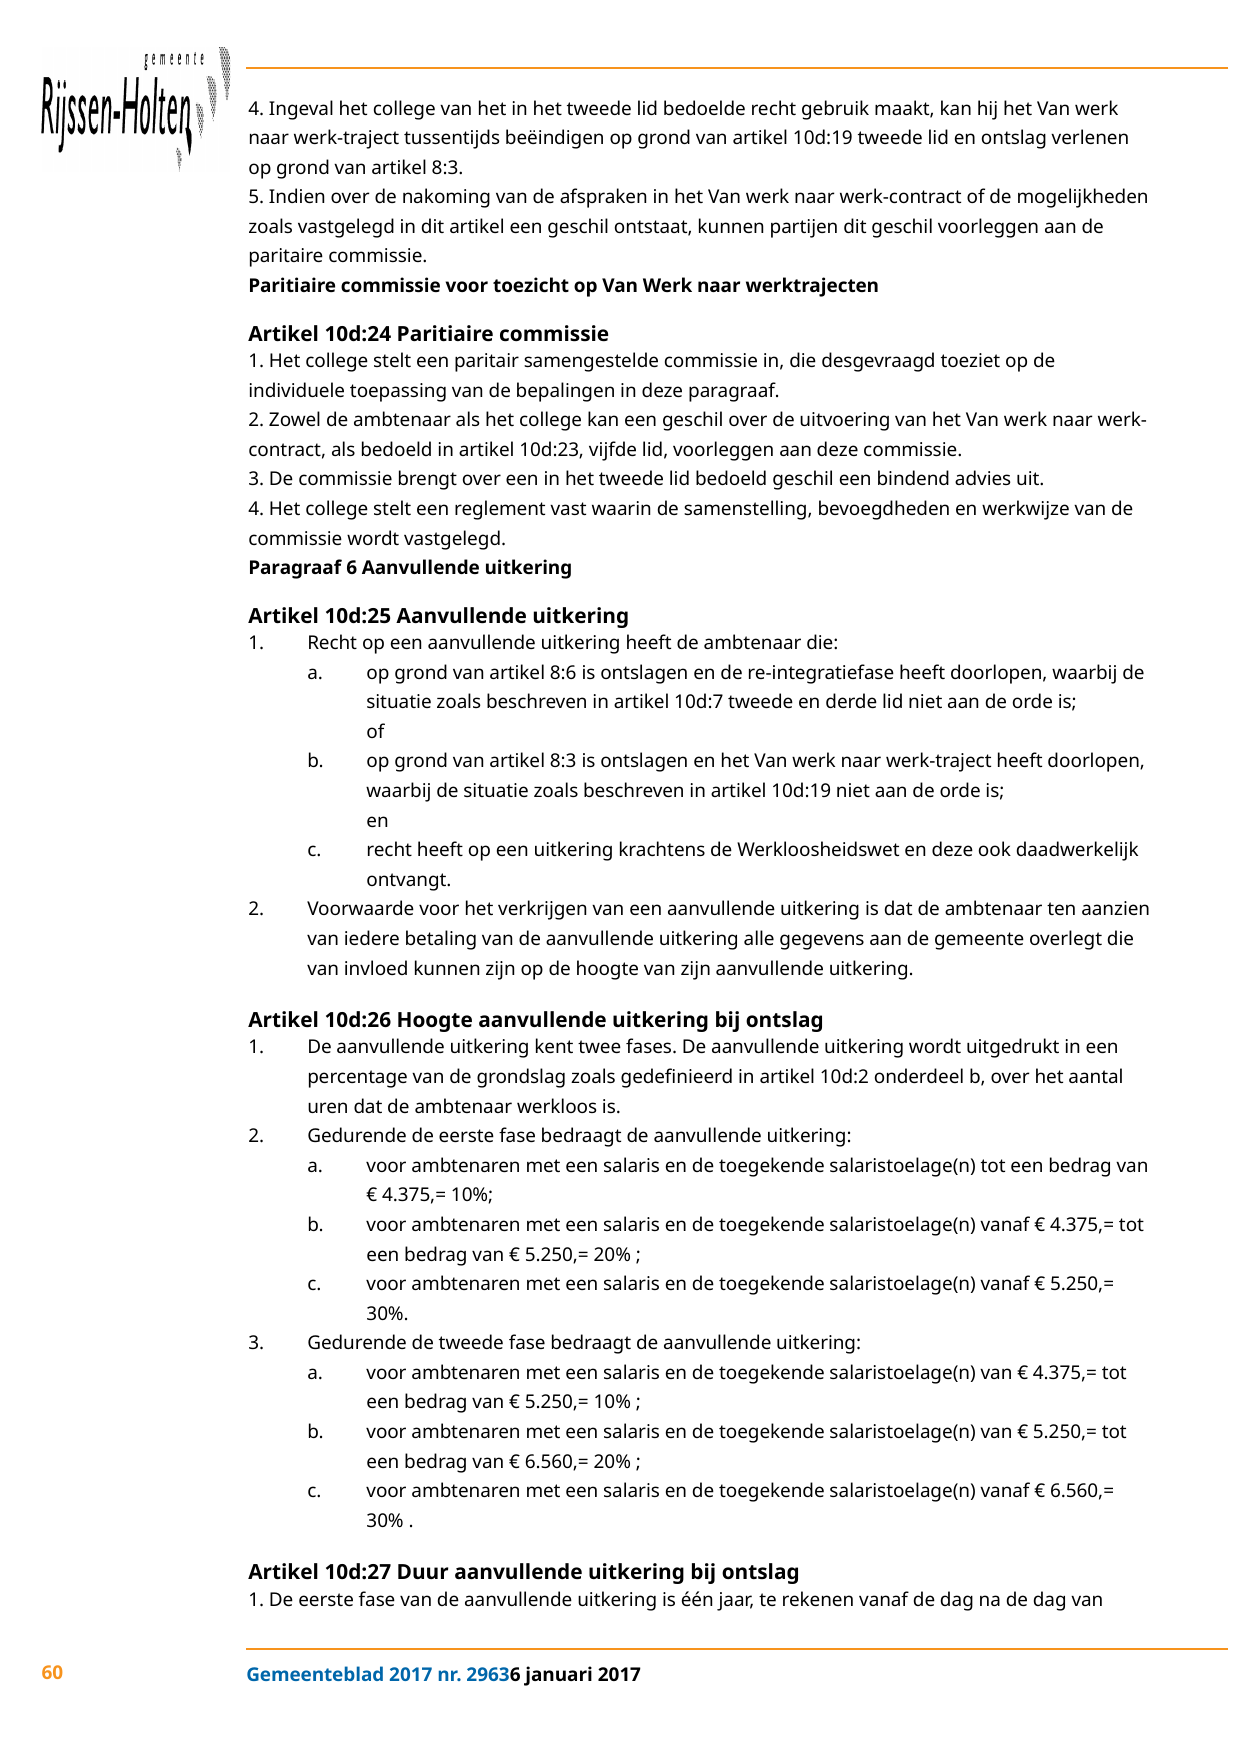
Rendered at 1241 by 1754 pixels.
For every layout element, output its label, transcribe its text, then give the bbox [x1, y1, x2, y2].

list recht heeft op een uitkering krachtens de Werkloosheidswet en deze ook daadwerkelijk ontvangt. [307, 836, 1152, 892]
text 2. Zowel de ambtenaar als het college kan een geschil over de uitvoering van het Van werk naar werk-contract, als bedoeld in artikel 10d:23, vijfde lid, voorleggen aan deze commissie. [248, 406, 1152, 462]
list en [307, 807, 1152, 833]
text 3. De commissie brengt over een in het tweede lid bedoeld geschil een bindend advies uit. [248, 466, 1152, 491]
text 1. Het college stelt een paritair samengestelde commissie in, die desgevraagd toeziet op de individuele toepassing van de bepalingen in deze paragraaf. [248, 347, 1152, 403]
list Gedurende de eerste fase bedraagt de aanvullende uitkering: [248, 1122, 1152, 1148]
text Paritiaire commissie voor toezicht op Van Werk naar werktrajecten [248, 272, 1152, 298]
text Paragraaf 6 Aanvullende uitkering [248, 554, 1152, 580]
list De aanvullende uitkering kent twee fases. De aanvullende uitkering wordt uitgedrukt in een percentage van de grondslag zoals gedefinieerd in artikel 10d:2 onderdeel b, over het aantal uren dat de ambtenaar werkloos is. [248, 1034, 1152, 1118]
text 4. Ingeval het college van het in het tweede lid bedoelde recht gebruik maakt, kan hij het Van werk naar werk-traject tussentijds beëindigen op grond van artikel 10d:19 tweede lid en ontslag verlenen op grond van artikel 8:3. [248, 95, 1152, 180]
list Gedurende de tweede fase bedraagt de aanvullende uitkering: [248, 1329, 1152, 1355]
list Voorwaarde voor het verkrijgen van een aanvullende uitkering is dat de ambtenaar ten aanzien van iedere betaling van de aanvullende uitkering alle gegevens aan de gemeente overlegt die van invloed kunnen zijn op de hoogte van zijn aanvullende uitkering. [248, 896, 1152, 981]
text Artikel 10d:27 Duur aanvullende uitkering bij ontslag [248, 1557, 1152, 1586]
text Artikel 10d:24 Paritiaire commissie [248, 319, 1152, 347]
list op grond van artikel 8:6 is ontslagen en de re-integratiefase heeft doorlopen, waarbij de situatie zoals beschreven in artikel 10d:7 tweede en derde lid niet aan de orde is; [307, 659, 1152, 714]
text 4. Het college stelt een reglement vast waarin de samenstelling, bevoegdheden en werkwijze van de commissie wordt vastgelegd. [248, 495, 1152, 551]
list voor ambtenaren met een salaris en de toegekende salaristoelage(n) tot een bedrag van € 4.375,= 10%; [307, 1152, 1152, 1207]
list voor ambtenaren met een salaris en de toegekende salaristoelage(n) vanaf € 5.250,= 30%. [307, 1270, 1152, 1326]
text Artikel 10d:25 Aanvullende uitkering [248, 601, 1152, 629]
list voor ambtenaren met een salaris en de toegekende salaristoelage(n) van € 4.375,= tot een bedrag van € 5.250,= 10% ; [307, 1359, 1152, 1414]
text 5. Indien over de nakoming van de afspraken in het Van werk naar werk-contract of de mogelijkheden zoals vastgelegd in dit artikel een geschil ontstaat, kunnen partijen dit geschil voorleggen aan de paritaire commissie. [248, 183, 1152, 268]
text Artikel 10d:26 Hoogte aanvullende uitkering bij ontslag [248, 1005, 1152, 1034]
list voor ambtenaren met een salaris en de toegekende salaristoelage(n) van € 5.250,= tot een bedrag van € 6.560,= 20% ; [307, 1418, 1152, 1473]
picture [41, 47, 231, 172]
list voor ambtenaren met een salaris en de toegekende salaristoelage(n) vanaf € 6.560,= 30% . [307, 1477, 1152, 1533]
list voor ambtenaren met een salaris en de toegekende salaristoelage(n) vanaf € 4.375,= tot een bedrag van € 5.250,= 20% ; [307, 1211, 1152, 1266]
list of [307, 718, 1152, 744]
list op grond van artikel 8:3 is ontslagen en het Van werk naar werk-traject heeft doorlopen, waarbij de situatie zoals beschreven in artikel 10d:19 niet aan de orde is; [307, 748, 1152, 803]
text 1. De eerste fase van de aanvullende uitkering is één jaar, te rekenen vanaf de dag na de dag van [248, 1586, 1152, 1612]
list Recht op een aanvullende uitkering heeft de ambtenaar die: [248, 629, 1152, 655]
